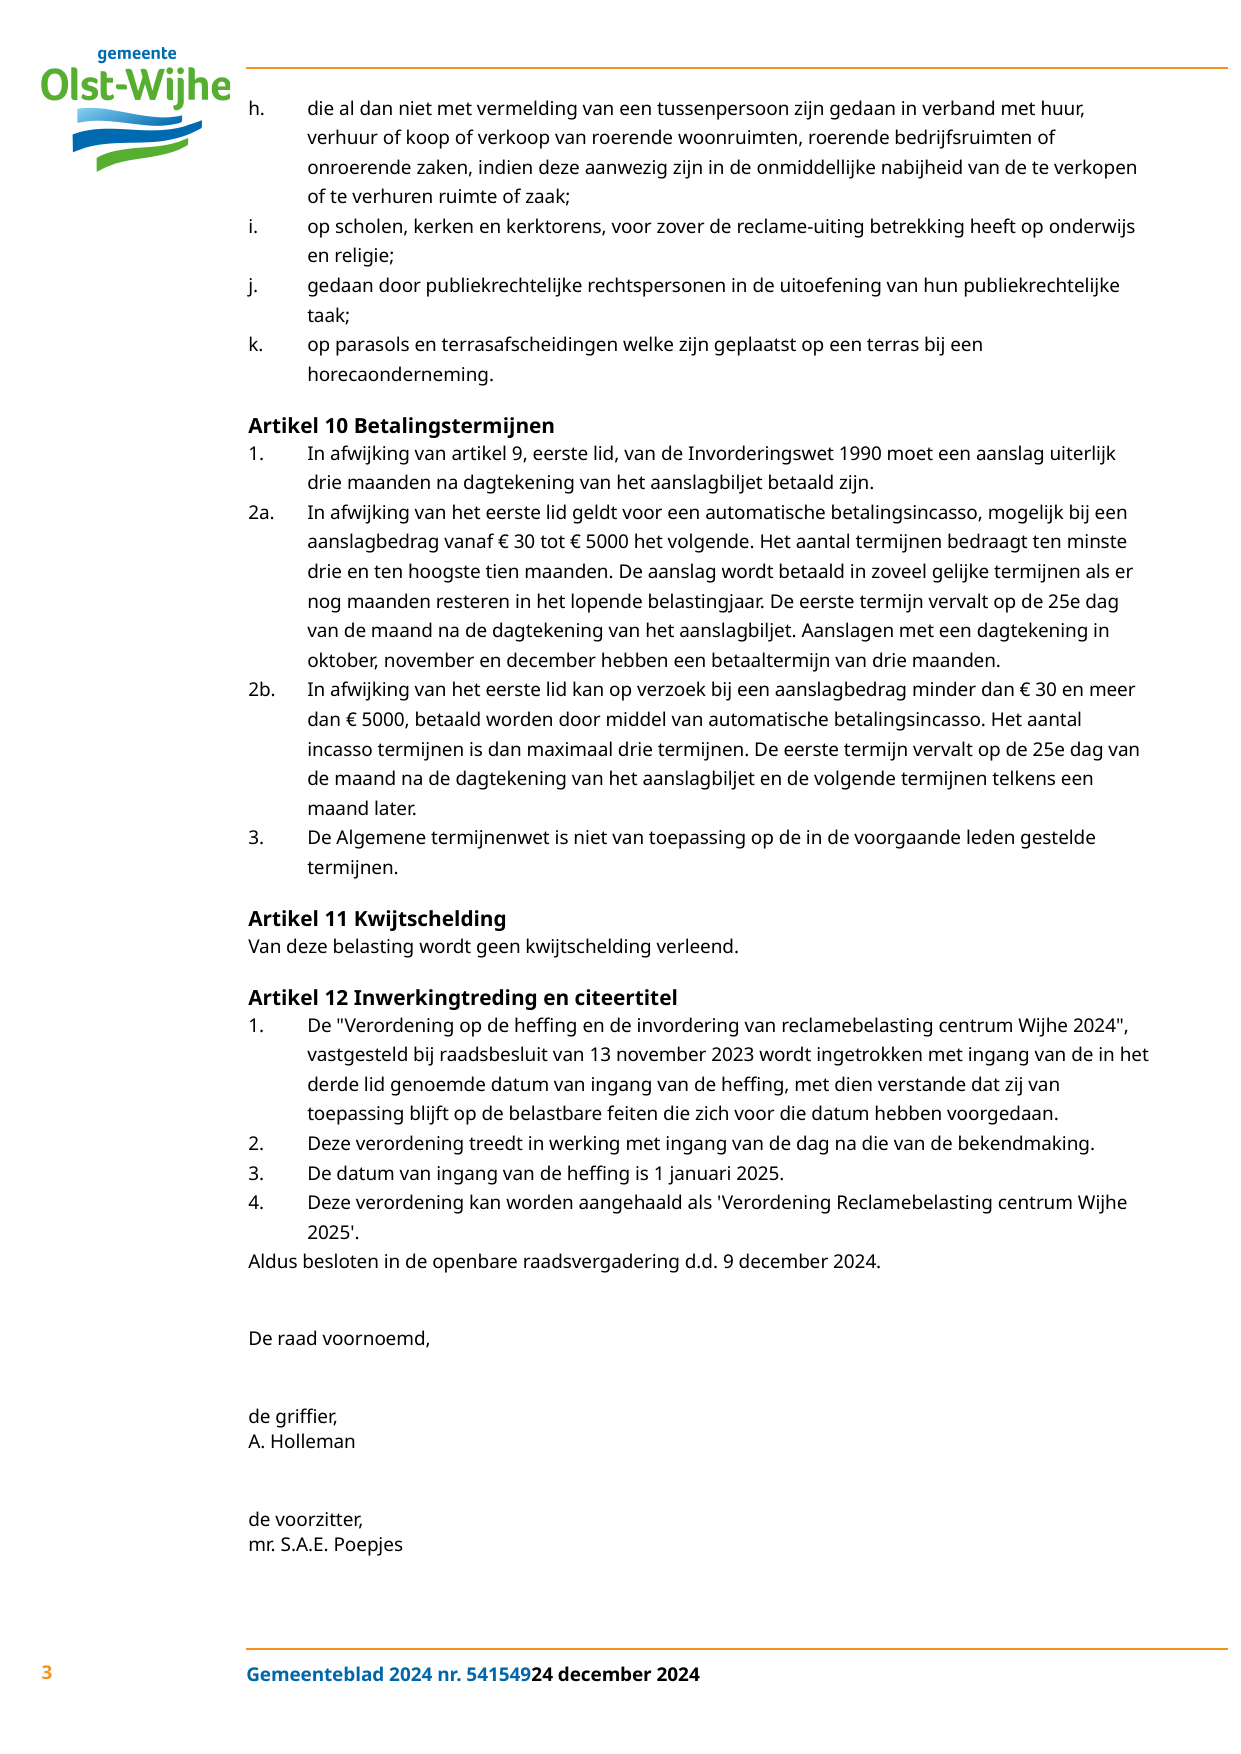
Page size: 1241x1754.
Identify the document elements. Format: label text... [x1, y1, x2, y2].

text mr. S.A.E. Poepjes [248, 1531, 1152, 1557]
text De raad voornoemd, [248, 1326, 1152, 1351]
list op parasols en terrasafscheidingen welke zijn geplaatst op een terras bij een horecaonderneming. [248, 331, 1152, 387]
list In afwijking van het eerste lid kan op verzoek bij een aanslagbedrag minder dan € 30 en meer dan € 5000, betaald worden door middel van automatische betalingsincasso. Het aantal incasso termijnen is dan maximaal drie termijnen. De eerste termijn vervalt op de 25e dag van de maand na de dagtekening van het aanslagbiljet en de volgende termijnen telkens een maand later. [248, 677, 1152, 821]
list In afwijking van artikel 9, eerste lid, van de Invorderingswet 1990 moet een aanslag uiterlijk drie maanden na dagtekening van het aanslagbiljet betaald zijn. [248, 440, 1152, 495]
list Deze verordening treedt in werking met ingang van de dag na die van de bekendmaking. [248, 1130, 1152, 1156]
text A. Holleman [248, 1428, 1152, 1454]
text Aldus besloten in de openbare raadsvergadering d.d. 9 december 2024. [248, 1248, 1152, 1274]
text Artikel 10 Betalingstermijnen [248, 411, 1152, 440]
text Van deze belasting wordt geen kwijtschelding verleend. [248, 933, 1152, 959]
list op scholen, kerken en kerktorens, voor zover de reclame-uiting betrekking heeft op onderwijs en religie; [248, 213, 1152, 268]
list De Algemene termijnenwet is niet van toepassing op de in de voorgaande leden gestelde termijnen. [248, 824, 1152, 880]
list gedaan door publiekrechtelijke rechtspersonen in de uitoefening van hun publiekrechtelijke taak; [248, 272, 1152, 328]
list De "Verordening op de heffing en de invordering van reclamebelasting centrum Wijhe 2024", vastgesteld bij raadsbesluit van 13 november 2023 wordt ingetrokken met ingang van de in het derde lid genoemde datum van ingang van de heffing, met dien verstande dat zij van toepassing blijft op de belastbare feiten die zich voor die datum hebben voorgedaan. [248, 1012, 1152, 1126]
list die al dan niet met vermelding van een tussenpersoon zijn gedaan in verband met huur, verhuur of koop of verkoop van roerende woonruimten, roerende bedrijfsruimten of onroerende zaken, indien deze aanwezig zijn in de onmiddellijke nabijheid van de te verkopen of te verhuren ruimte of zaak; [248, 95, 1152, 209]
picture [41, 47, 231, 172]
list Deze verordening kan worden aangehaald als 'Verordening Reclamebelasting centrum Wijhe 2025'. [248, 1189, 1152, 1244]
text de voorzitter, [248, 1506, 1152, 1531]
text de griffier, [248, 1403, 1152, 1428]
list De datum van ingang van de heffing is 1 januari 2025. [248, 1160, 1152, 1185]
text Artikel 11 Kwijtschelding [248, 904, 1152, 933]
text Artikel 12 Inwerkingtreding en citeertitel [248, 983, 1152, 1012]
list In afwijking van het eerste lid geldt voor een automatische betalingsincasso, mogelijk bij een aanslagbedrag vanaf € 30 tot € 5000 het volgende. Het aantal termijnen bedraagt ten minste drie en ten hoogste tien maanden. De aanslag wordt betaald in zoveel gelijke termijnen als er nog maanden resteren in het lopende belastingjaar. De eerste termijn vervalt op de 25e dag van de maand na de dagtekening van het aanslagbiljet. Aanslagen met een dagtekening in oktober, november en december hebben een betaaltermijn van drie maanden. [248, 499, 1152, 673]
